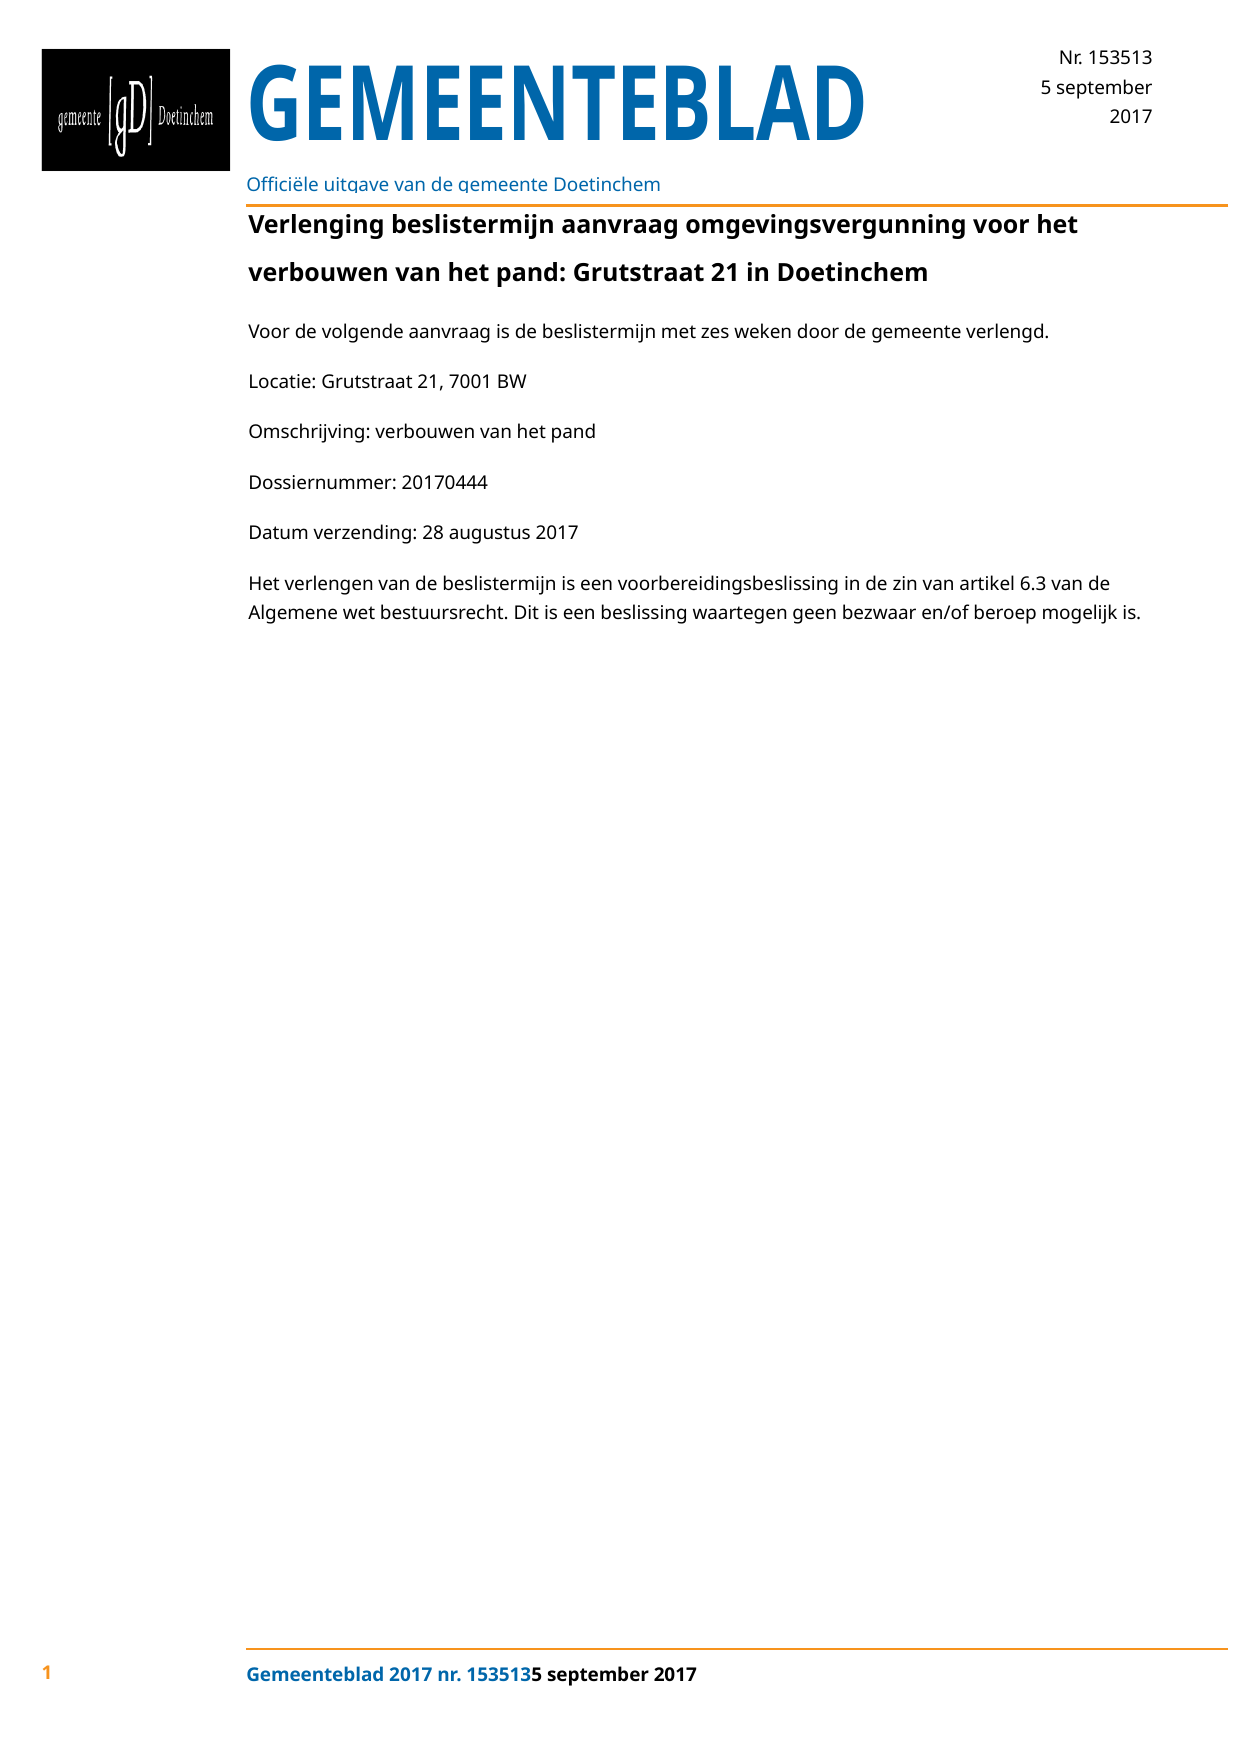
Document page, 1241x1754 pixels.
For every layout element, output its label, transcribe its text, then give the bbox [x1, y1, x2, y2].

text Omschrijving: verbouwen van het pand [248, 419, 1152, 444]
text Verlenging beslistermijn aanvraag omgevingsvergunning voor het verbouwen van het pand: Grutstraat 21 in Doetinchem [248, 207, 1152, 288]
text Voor de volgende aanvraag is de beslistermijn met zes weken door de gemeente verlengd. [248, 318, 1152, 344]
text Locatie: Grutstraat 21, 7001 BW [248, 368, 1152, 394]
text Datum verzending: 28 augustus 2017 [248, 519, 1152, 545]
picture [41, 47, 231, 172]
text Dossiernummer: 20170444 [248, 469, 1152, 495]
text Het verlengen van de beslistermijn is een voorbereidingsbeslissing in de zin van artikel 6.3 van de Algemene wet bestuursrecht. Dit is een beslissing waartegen geen bezwaar en/of beroep mogelijk is. [248, 570, 1152, 625]
